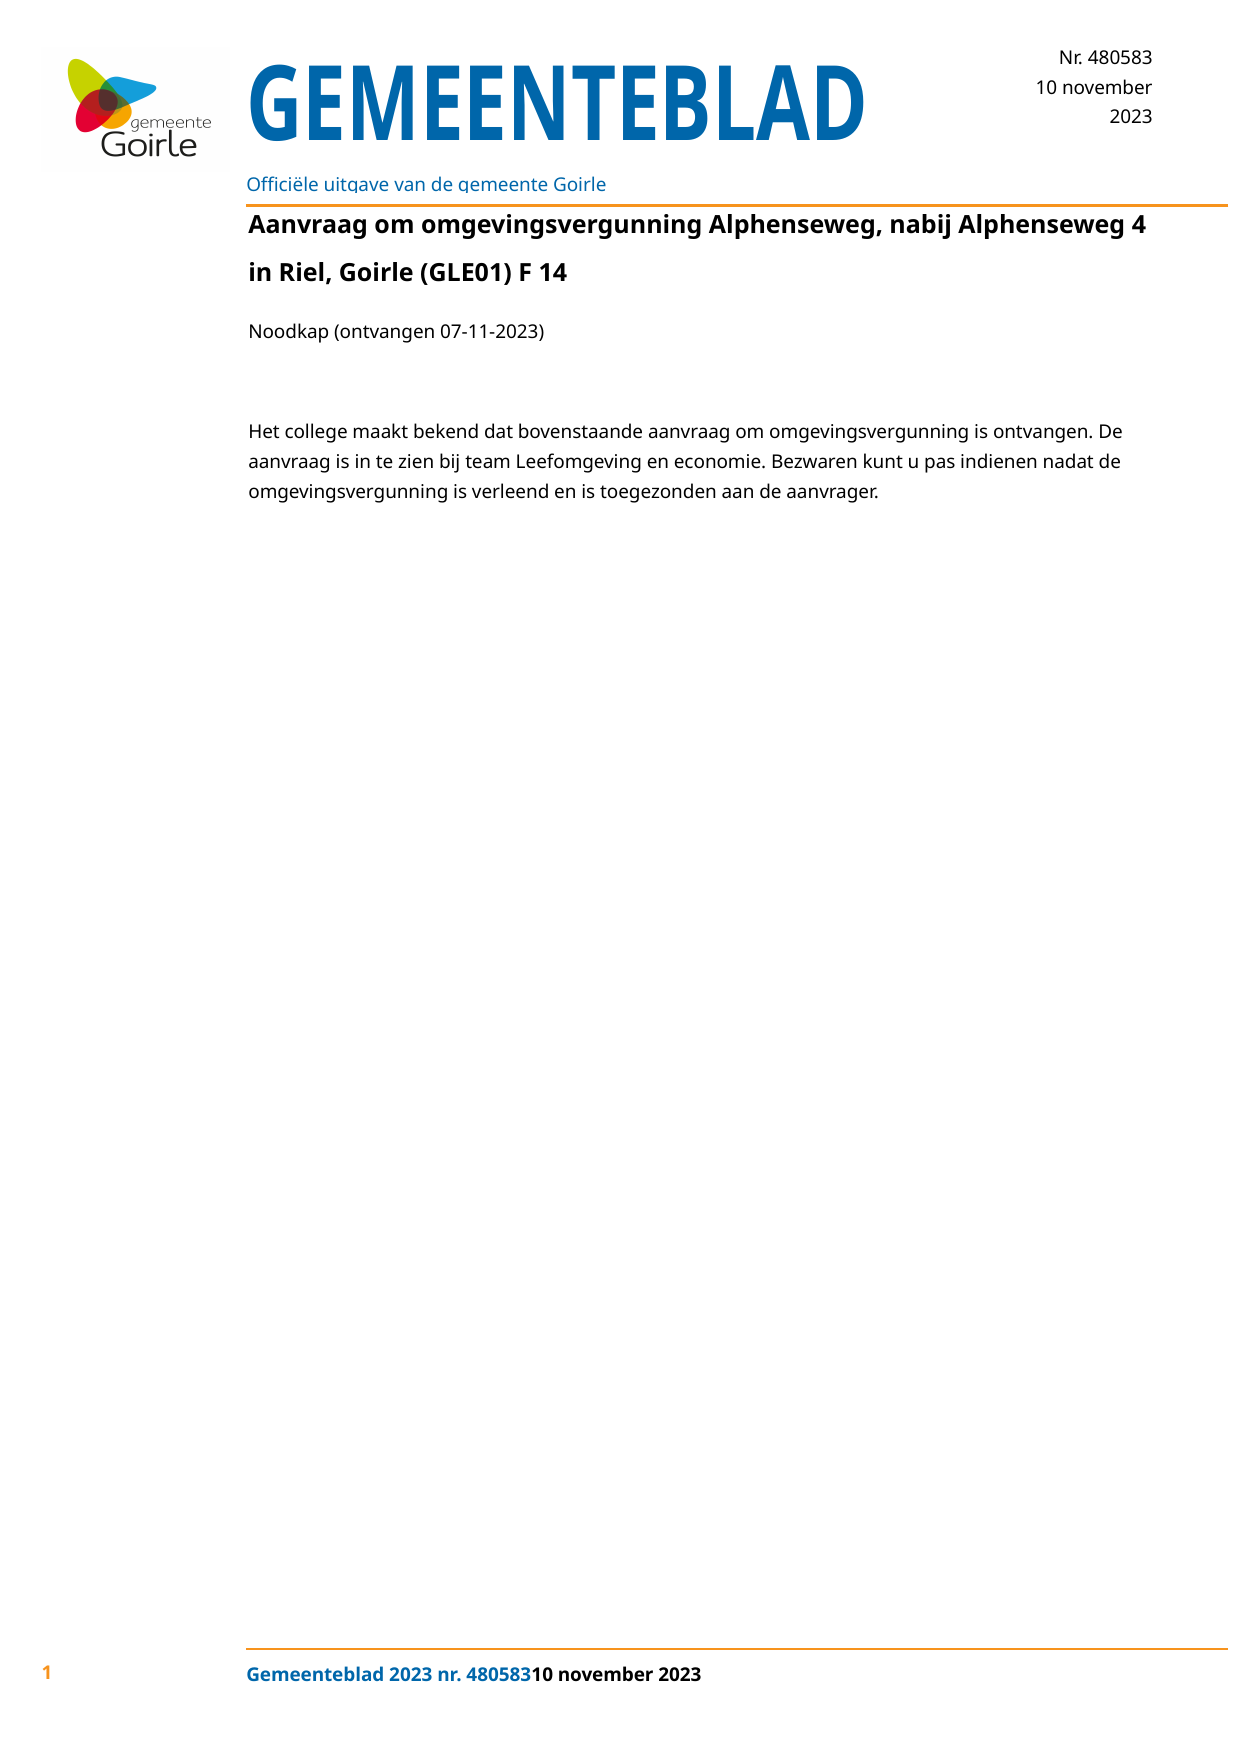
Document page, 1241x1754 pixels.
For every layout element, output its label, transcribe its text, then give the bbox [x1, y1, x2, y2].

text Het college maakt bekend dat bovenstaande aanvraag om omgevingsvergunning is ontvangen. De aanvraag is in te zien bij team Leefomgeving en economie. Bezwaren kunt u pas indienen nadat de omgevingsvergunning is verleend en is toegezonden aan de aanvrager. [248, 419, 1152, 504]
text Noodkap (ontvangen 07-11-2023) [248, 318, 1152, 344]
text Aanvraag om omgevingsvergunning Alphenseweg, nabij Alphenseweg 4 in Riel, Goirle (GLE01) F 14 [248, 207, 1152, 288]
picture [41, 47, 231, 172]
